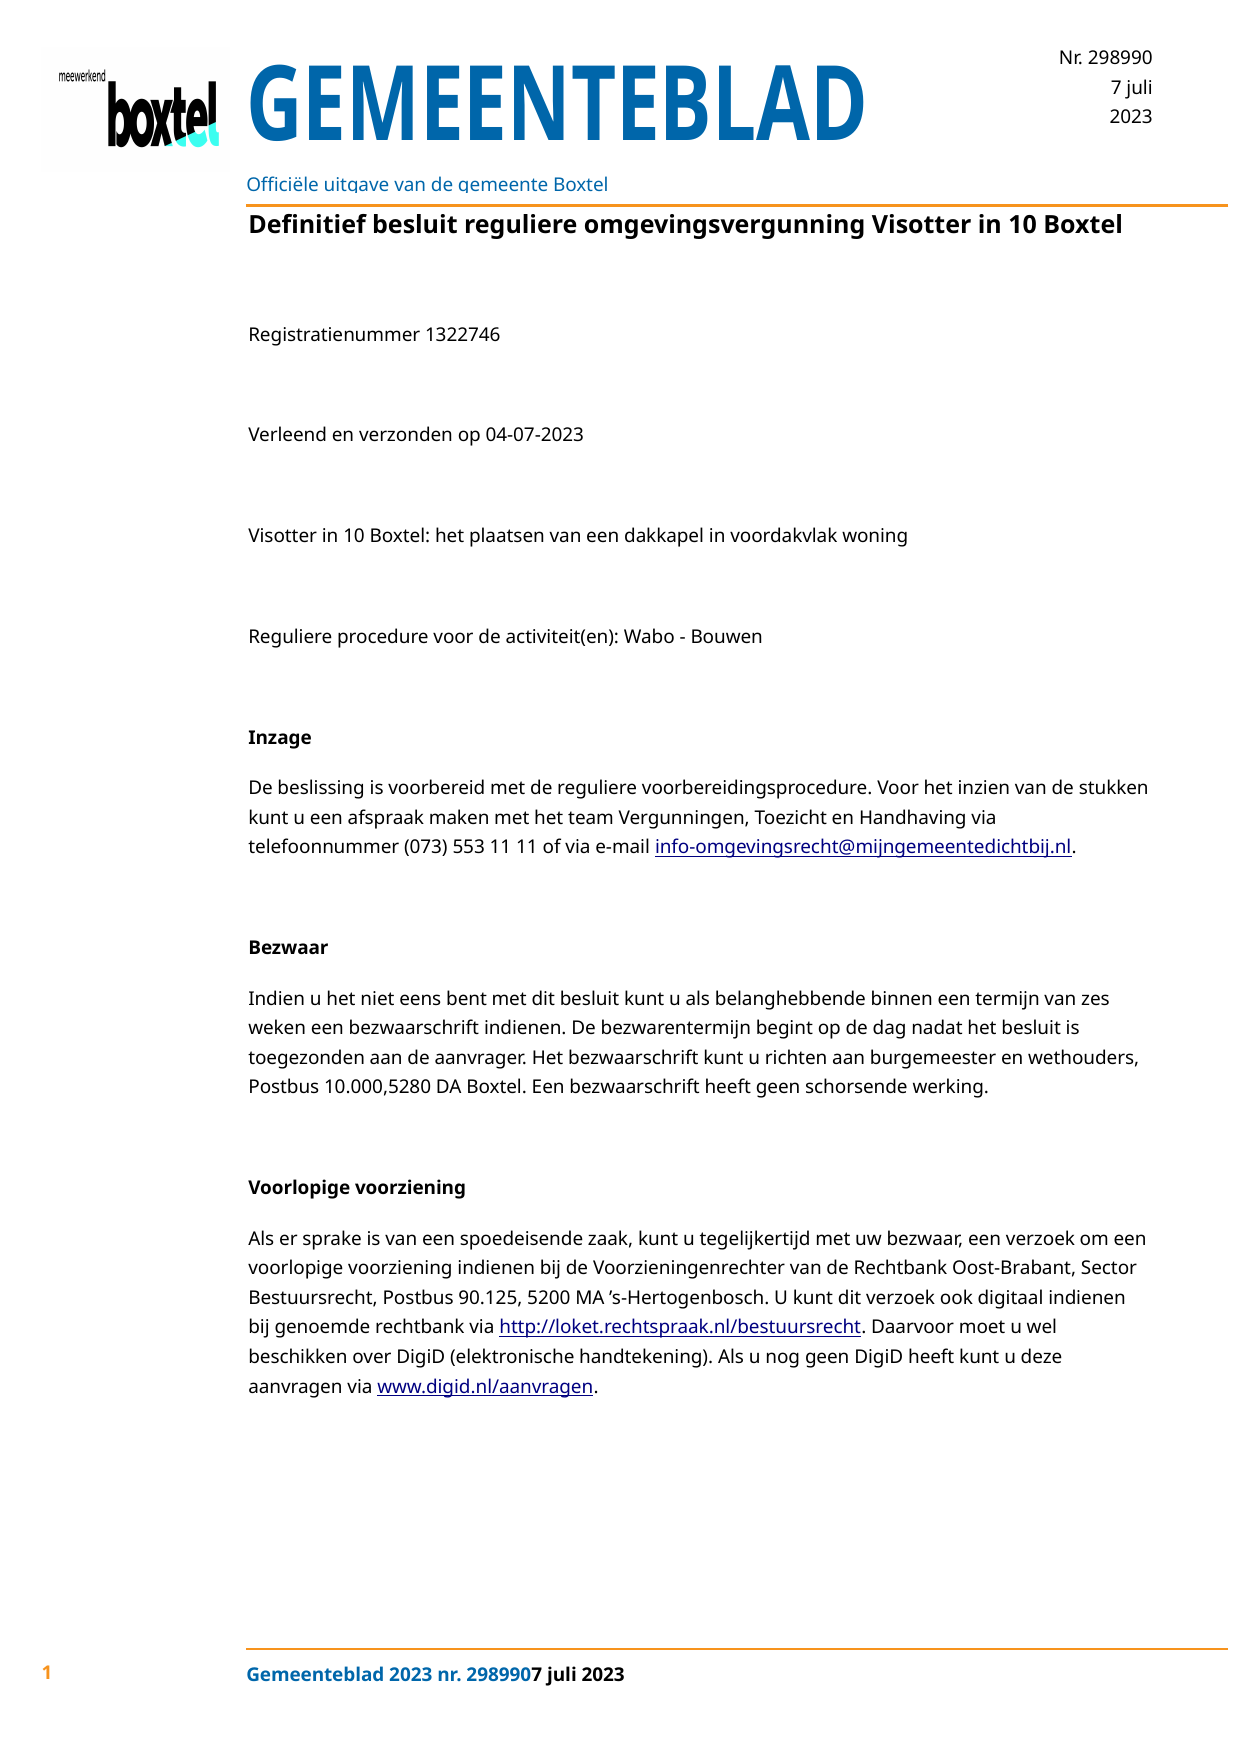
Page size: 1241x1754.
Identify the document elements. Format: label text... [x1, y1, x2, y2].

text Inzage [248, 724, 1152, 750]
text Reguliere procedure voor de activiteit(en): Wabo - Bouwen [248, 623, 1152, 649]
text Registratienummer 1322746 [248, 321, 1152, 346]
text Indien u het niet eens bent met dit besluit kunt u als belanghebbende binnen een termijn van zes weken een bezwaarschrift indienen. De bezwarentermijn begint op de dag nadat het besluit is toegezonden aan de aanvrager. Het bezwaarschrift kunt u richten aan burgemeester en wethouders, Postbus 10.000,5280 DA Boxtel. Een bezwaarschrift heeft geen schorsende werking. [248, 985, 1152, 1099]
text Definitief besluit reguliere omgevingsvergunning Visotter in 10 Boxtel [248, 207, 1152, 241]
picture [41, 47, 231, 172]
text Visotter in 10 Boxtel: het plaatsen van een dakkapel in voordakvlak woning [248, 522, 1152, 548]
text Voorlopige voorziening [248, 1174, 1152, 1200]
text De beslissing is voorbereid met de reguliere voorbereidingsprocedure. Voor het inzien van de stukken kunt u een afspraak maken met het team Vergunningen, Toezicht en Handhaving via telefoonnummer (073) 553 11 11 of via e-mail info-omgevingsrecht@mijngemeentedichtbij.nl. [248, 774, 1152, 859]
text Verleend en verzonden op 04-07-2023 [248, 422, 1152, 447]
text Bezwaar [248, 934, 1152, 960]
text Als er sprake is van een spoedeisende zaak, kunt u tegelijkertijd met uw bezwaar, een verzoek om een voorlopige voorziening indienen bij de Voorzieningenrechter van de Rechtbank Oost-Brabant, Sector Bestuursrecht, Postbus 90.125, 5200 MA ’s-Hertogenbosch. U kunt dit verzoek ook digitaal indienen bij genoemde rechtbank via http://loket.rechtspraak.nl/bestuursrecht. Daarvoor moet u wel beschikken over DigiD (elektronische handtekening). Als u nog geen DigiD heeft kunt u deze aanvragen via www.digid.nl/aanvragen. [248, 1225, 1152, 1398]
